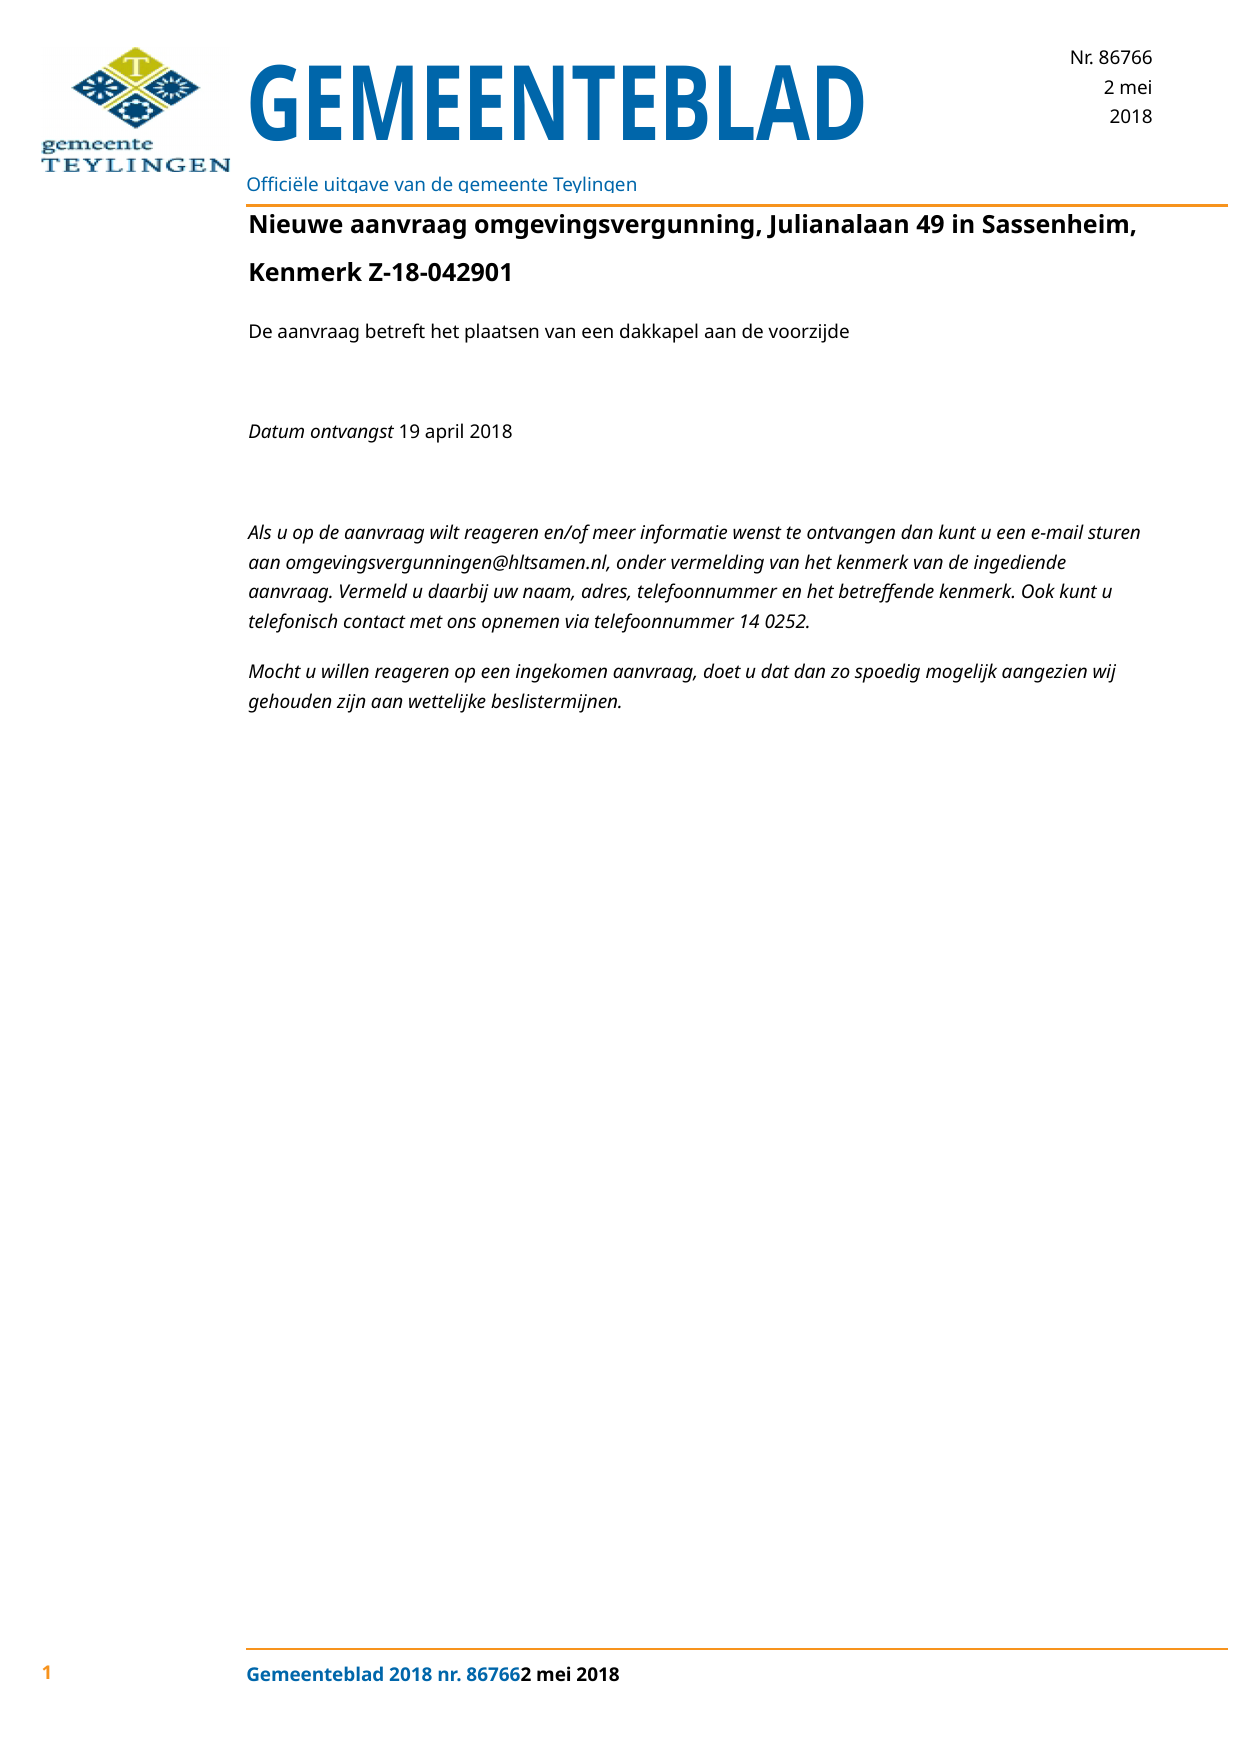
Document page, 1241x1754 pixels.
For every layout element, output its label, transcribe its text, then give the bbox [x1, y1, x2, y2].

picture [41, 47, 231, 172]
text Datum ontvangst 19 april 2018 [248, 419, 1152, 444]
text Als u op de aanvraag wilt reageren en/of meer informatie wenst te ontvangen dan kunt u een e-mail sturen aan omgevingsvergunningen@hltsamen.nl, onder vermelding van het kenmerk van de ingediende aanvraag. Vermeld u daarbij uw naam, adres, telefoonnummer en het betreffende kenmerk. Ook kunt u telefonisch contact met ons opnemen via telefoonnummer 14 0252. [248, 519, 1152, 634]
text Mocht u willen reageren op een ingekomen aanvraag, doet u dat dan zo spoedig mogelijk aangezien wij gehouden zijn aan wettelijke beslistermijnen. [248, 659, 1152, 714]
text Nieuwe aanvraag omgevingsvergunning, Julianalaan 49 in Sassenheim, Kenmerk Z-18-042901 [248, 207, 1152, 288]
text De aanvraag betreft het plaatsen van een dakkapel aan de voorzijde [248, 318, 1152, 344]
